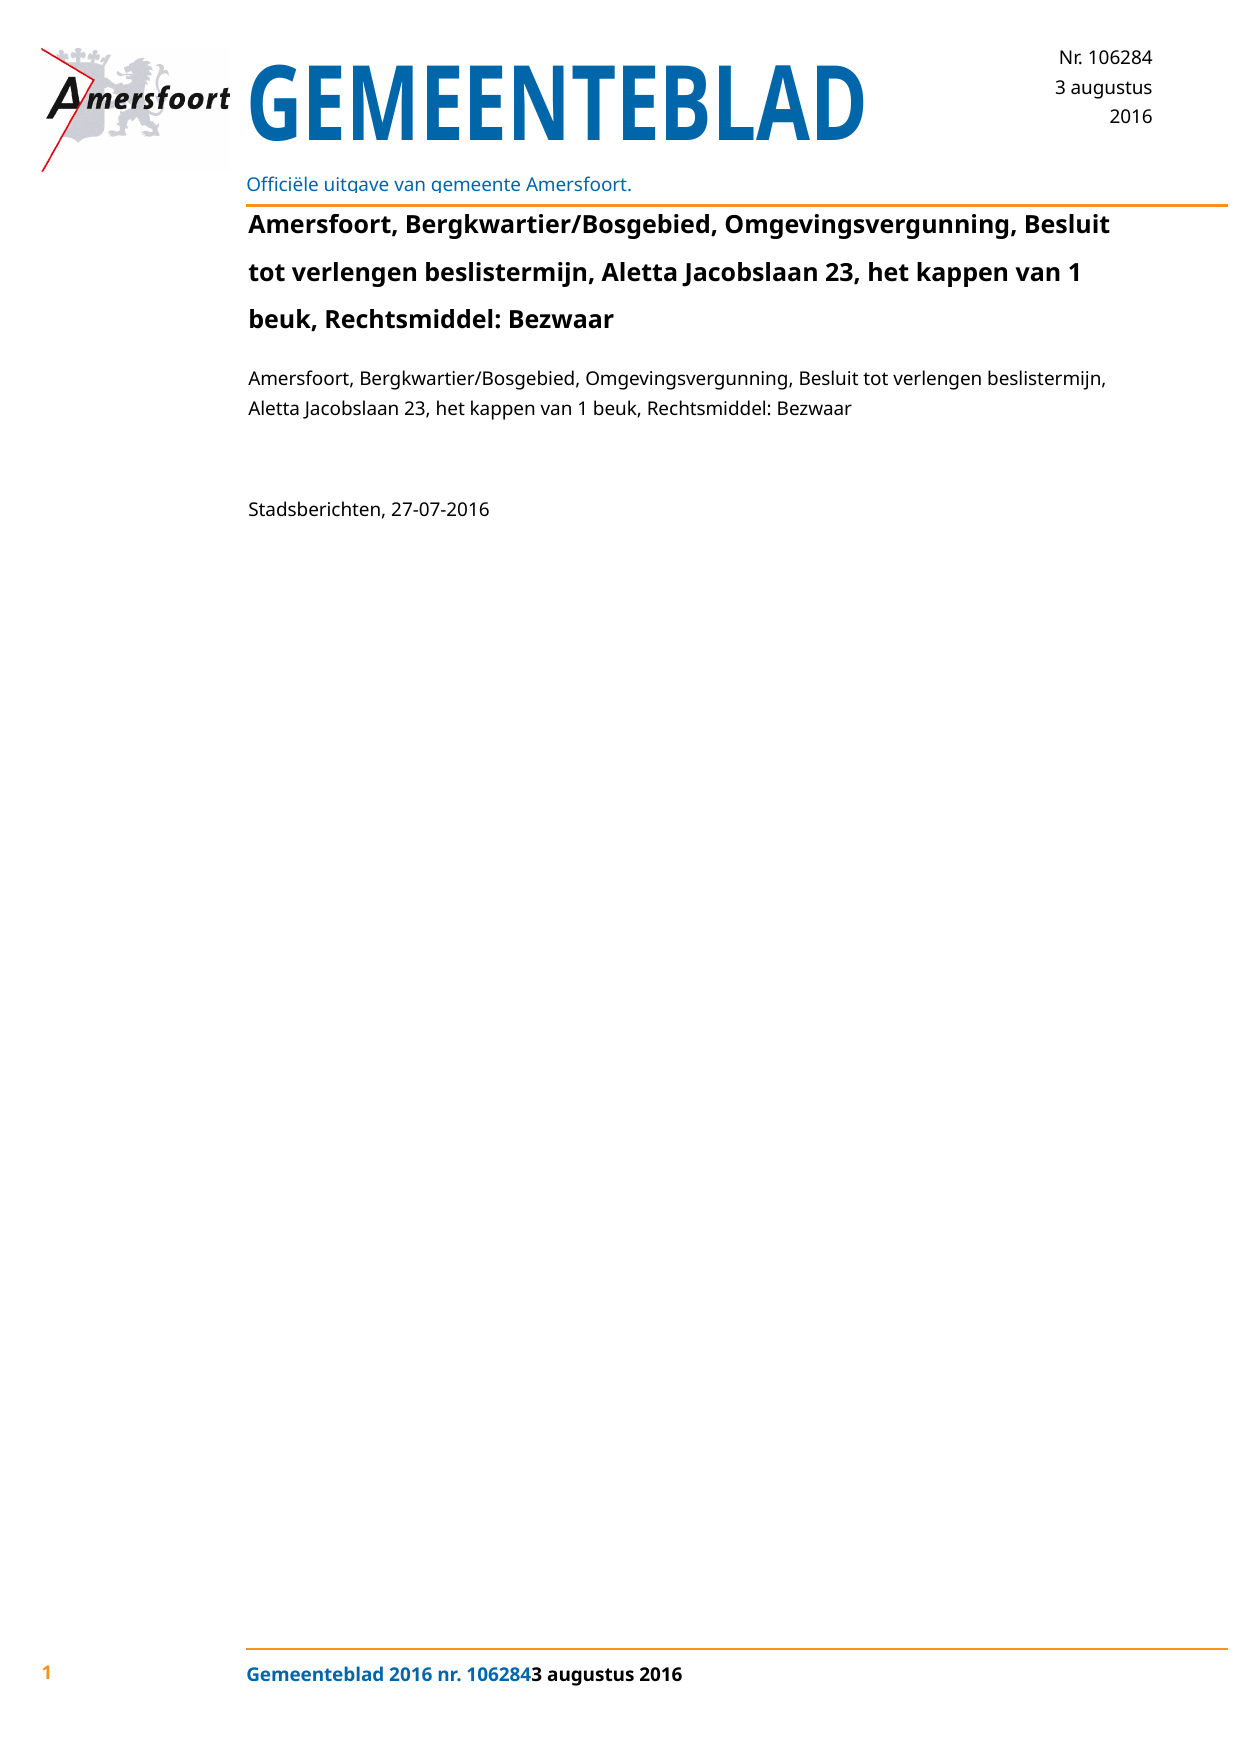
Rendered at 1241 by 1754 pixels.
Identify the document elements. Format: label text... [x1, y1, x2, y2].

text Amersfoort, Bergkwartier/Bosgebied, Omgevingsvergunning, Besluit tot verlengen beslistermijn, Aletta Jacobslaan 23, het kappen van 1 beuk, Rechtsmiddel: Bezwaar [248, 366, 1152, 421]
text Amersfoort, Bergkwartier/Bosgebied, Omgevingsvergunning, Besluit tot verlengen beslistermijn, Aletta Jacobslaan 23, het kappen van 1 beuk, Rechtsmiddel: Bezwaar [248, 207, 1152, 336]
picture [41, 47, 231, 172]
text Stadsberichten, 27-07-2016 [248, 496, 1152, 522]
